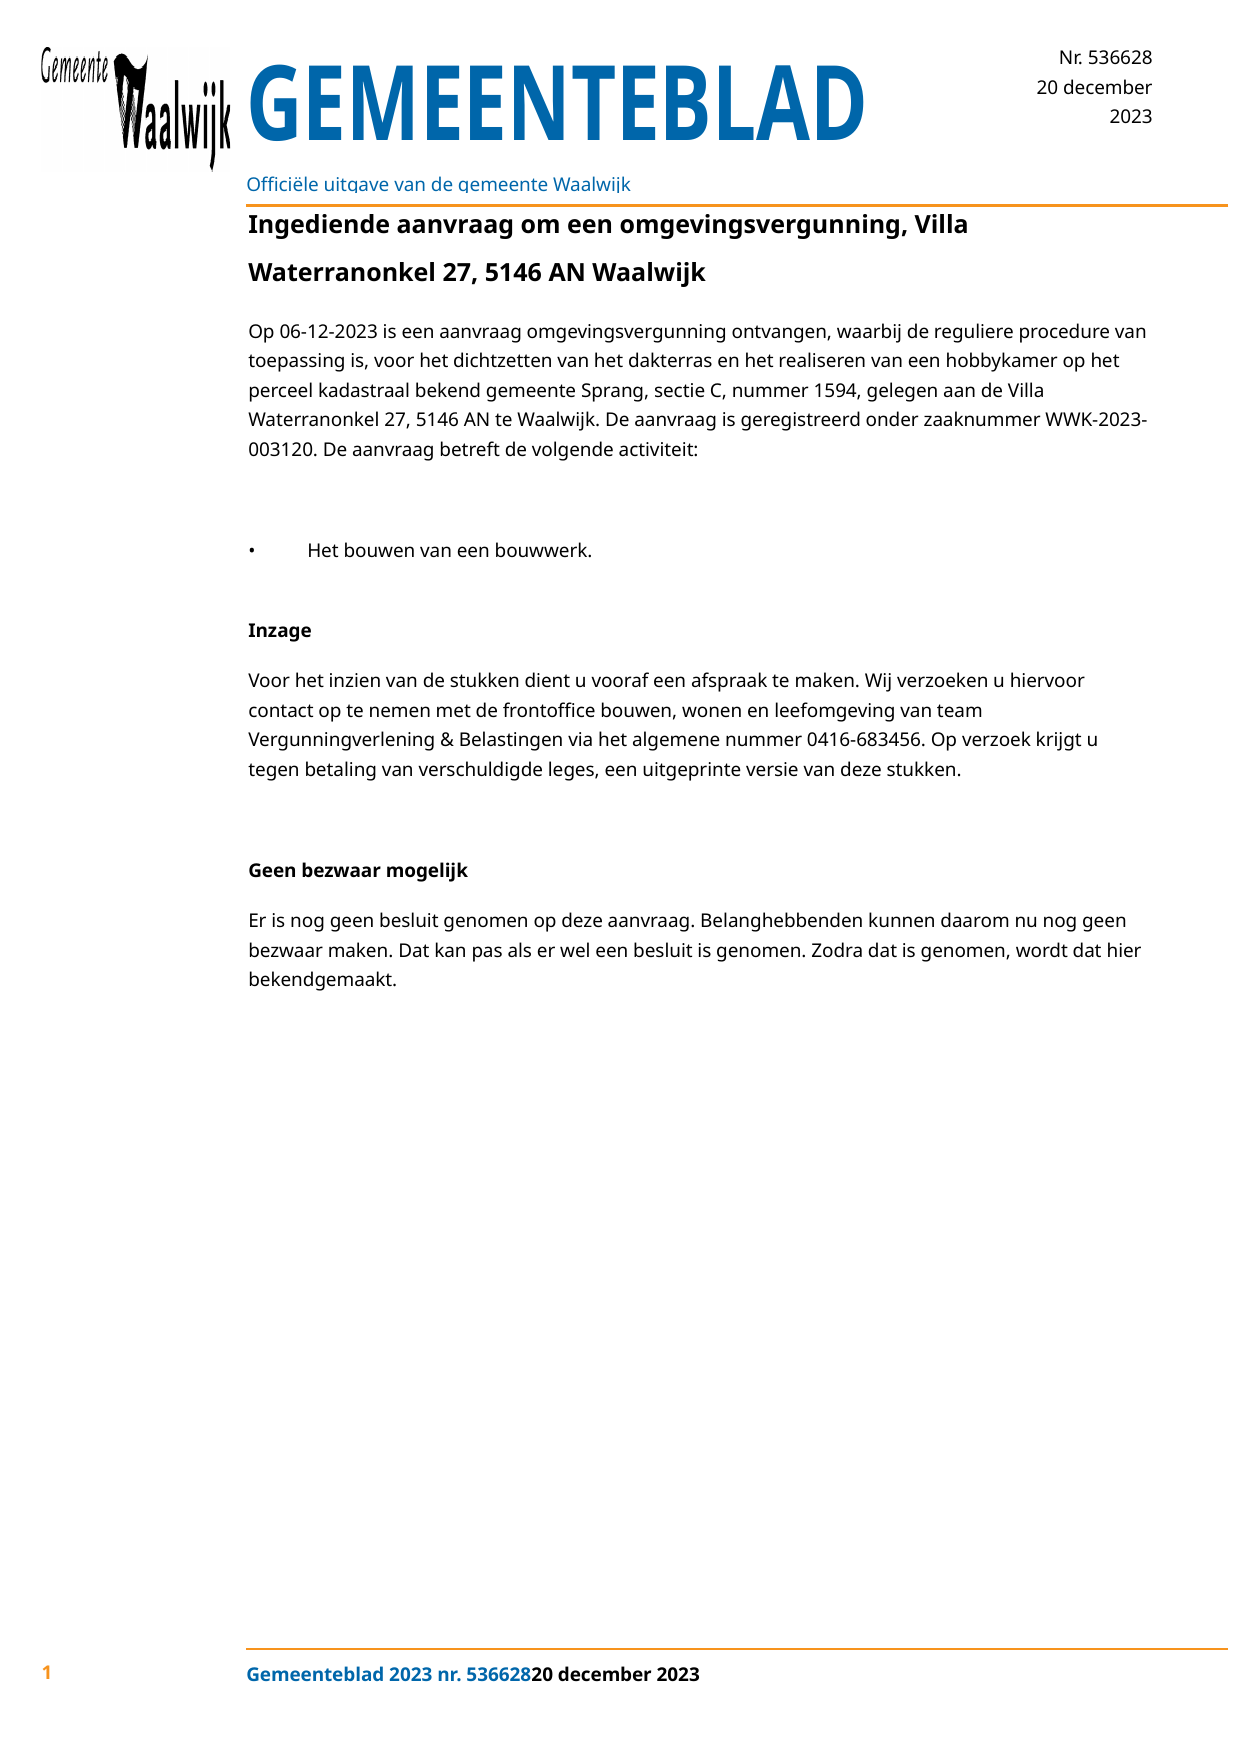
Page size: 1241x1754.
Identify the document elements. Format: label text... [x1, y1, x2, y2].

text Op 06-12-2023 is een aanvraag omgevingsvergunning ontvangen, waarbij de reguliere procedure van toepassing is, voor het dichtzetten van het dakterras en het realiseren van een hobbykamer op het perceel kadastraal bekend gemeente Sprang, sectie C, nummer 1594, gelegen aan de Villa Waterranonkel 27, 5146 AN te Waalwijk. De aanvraag is geregistreerd onder zaaknummer WWK-2023-003120. De aanvraag betreft de volgende activiteit: [248, 318, 1152, 462]
text Ingediende aanvraag om een omgevingsvergunning, Villa Waterranonkel 27, 5146 AN Waalwijk [248, 207, 1152, 288]
text Voor het inzien van de stukken dient u vooraf een afspraak te maken. Wij verzoeken u hiervoor contact op te nemen met de frontoffice bouwen, wonen en leefomgeving van team Vergunningverlening & Belastingen via het algemene nummer 0416-683456. Op verzoek krijgt u tegen betaling van verschuldigde leges, een uitgeprinte versie van deze stukken. [248, 667, 1152, 782]
text Inzage [248, 617, 1152, 643]
picture [41, 47, 231, 172]
text Geen bezwaar mogelijk [248, 857, 1152, 883]
list Het bouwen van een bouwwerk. [248, 537, 1152, 563]
text Er is nog geen besluit genomen op deze aanvraag. Belanghebbenden kunnen daarom nu nog geen bezwaar maken. Dat kan pas als er wel een besluit is genomen. Zodra dat is genomen, wordt dat hier bekendgemaakt. [248, 907, 1152, 992]
